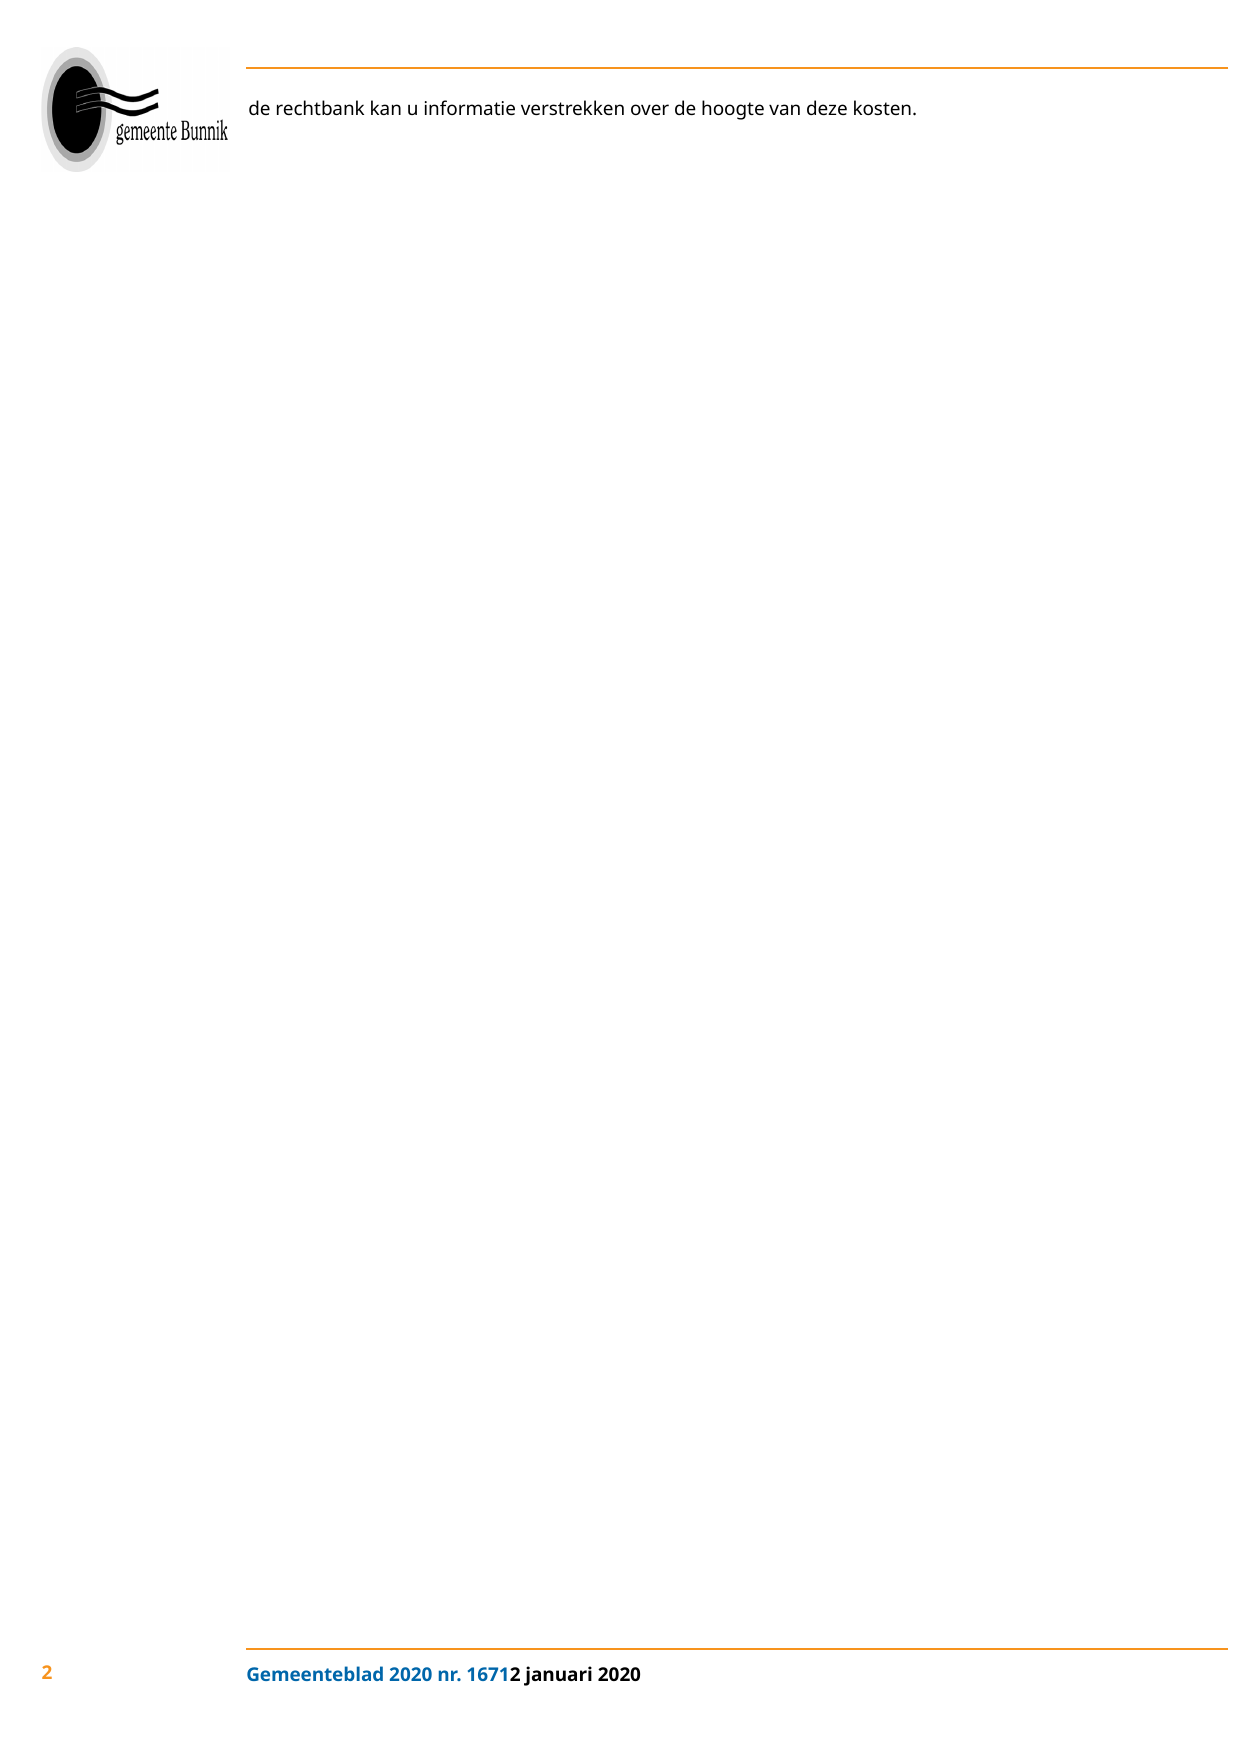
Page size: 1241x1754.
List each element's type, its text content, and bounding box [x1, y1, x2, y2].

text de rechtbank kan u informatie verstrekken over de hoogte van deze kosten. [248, 95, 1152, 121]
picture [41, 47, 231, 172]
